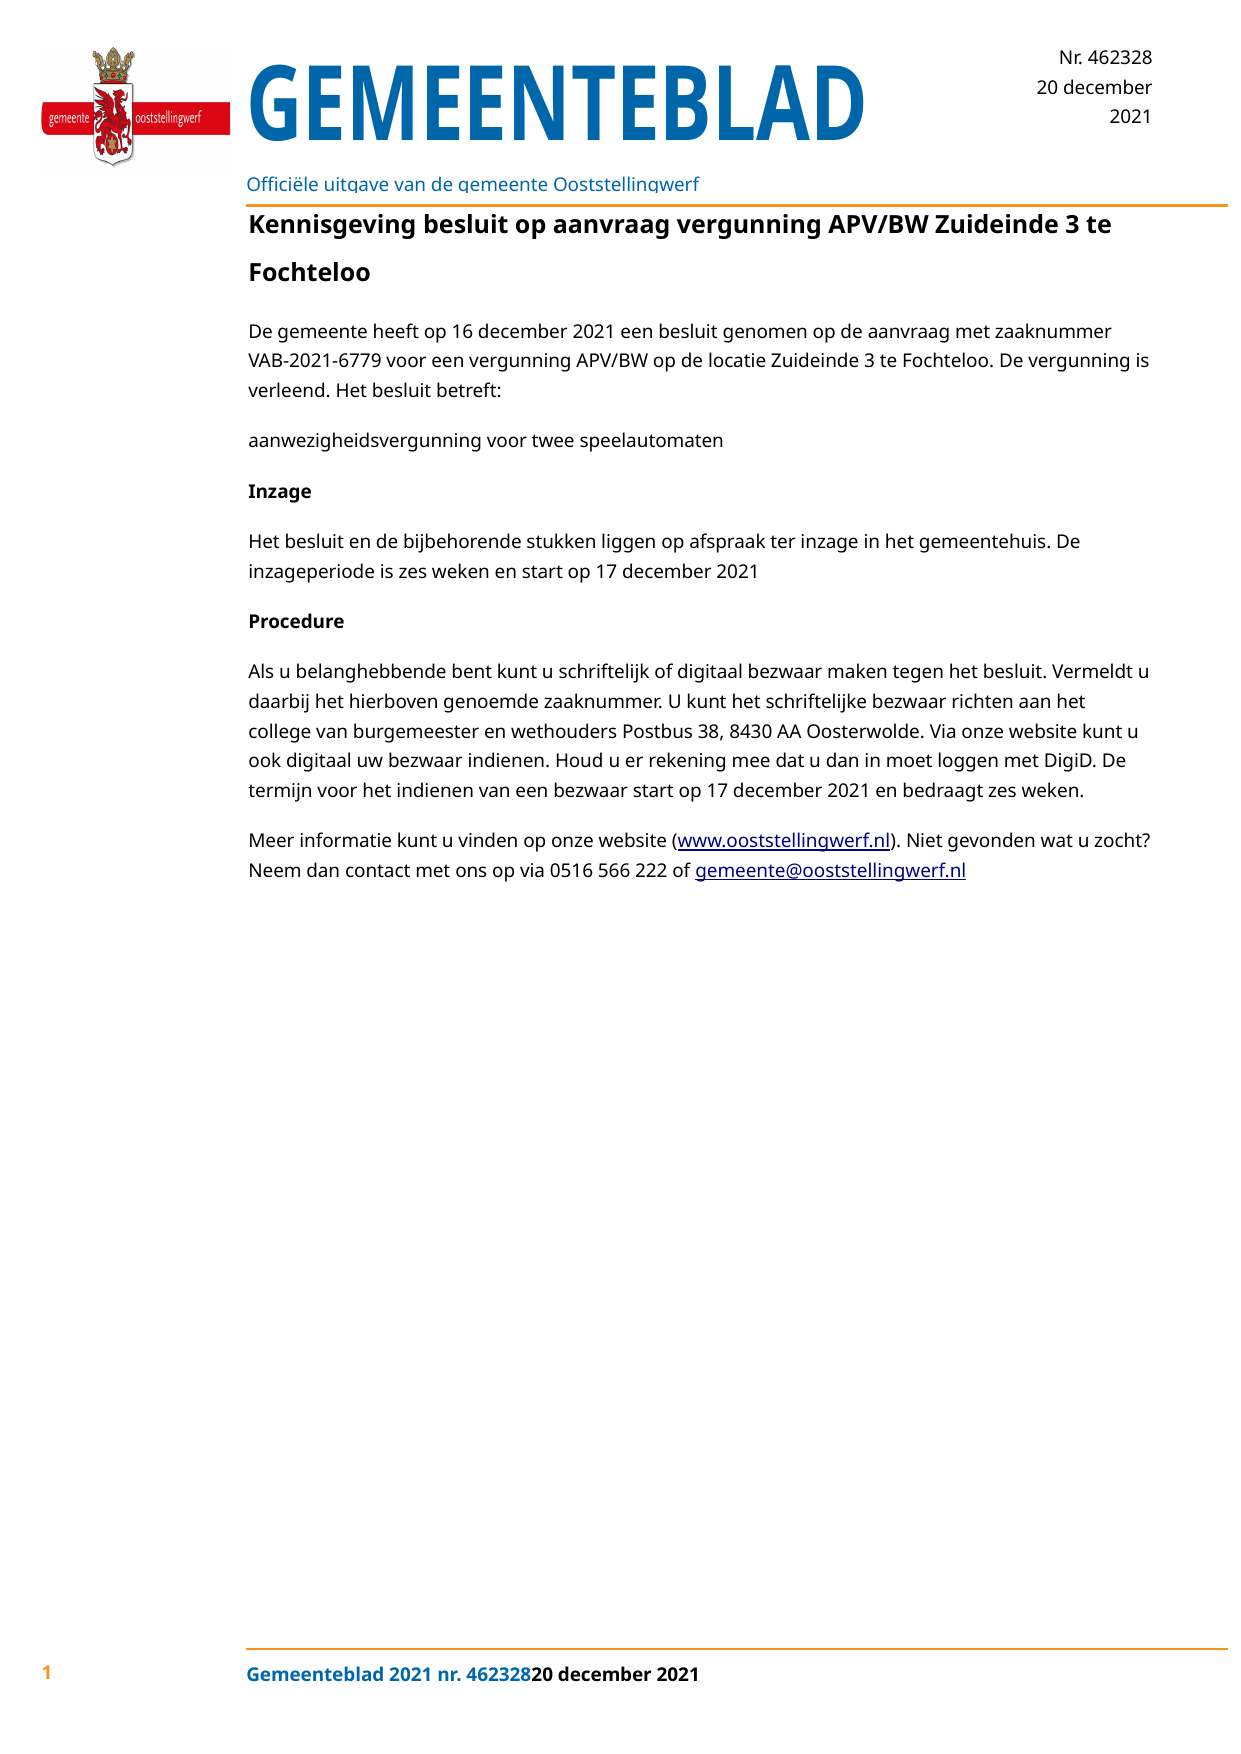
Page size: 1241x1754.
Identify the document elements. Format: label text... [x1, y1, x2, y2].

text Inzage [248, 478, 1152, 504]
text Het besluit en de bijbehorende stukken liggen op afspraak ter inzage in het gemeentehuis. De inzageperiode is zes weken en start op 17 december 2021 [248, 528, 1152, 584]
text Kennisgeving besluit op aanvraag vergunning APV/BW Zuideinde 3 te Fochteloo [248, 207, 1152, 288]
text Meer informatie kunt u vinden op onze website (www.ooststellingwerf.nl). Niet gevonden wat u zocht? Neem dan contact met ons op via 0516 566 222 of gemeente@ooststellingwerf.nl [248, 827, 1152, 883]
picture [41, 47, 231, 172]
text De gemeente heeft op 16 december 2021 een besluit genomen op de aanvraag met zaaknummer VAB-2021-6779 voor een vergunning APV/BW op de locatie Zuideinde 3 te Fochteloo. De vergunning is verleend. Het besluit betreft: [248, 318, 1152, 403]
text Procedure [248, 608, 1152, 634]
text aanwezigheidsvergunning voor twee speelautomaten [248, 427, 1152, 453]
text Als u belanghebbende bent kunt u schriftelijk of digitaal bezwaar maken tegen het besluit. Vermeldt u daarbij het hierboven genoemde zaaknummer. U kunt het schriftelijke bezwaar richten aan het college van burgemeester en wethouders Postbus 38, 8430 AA Oosterwolde. Via onze website kunt u ook digitaal uw bezwaar indienen. Houd u er rekening mee dat u dan in moet loggen met DigiD. De termijn voor het indienen van een bezwaar start op 17 december 2021 en bedraagt zes weken. [248, 659, 1152, 803]
